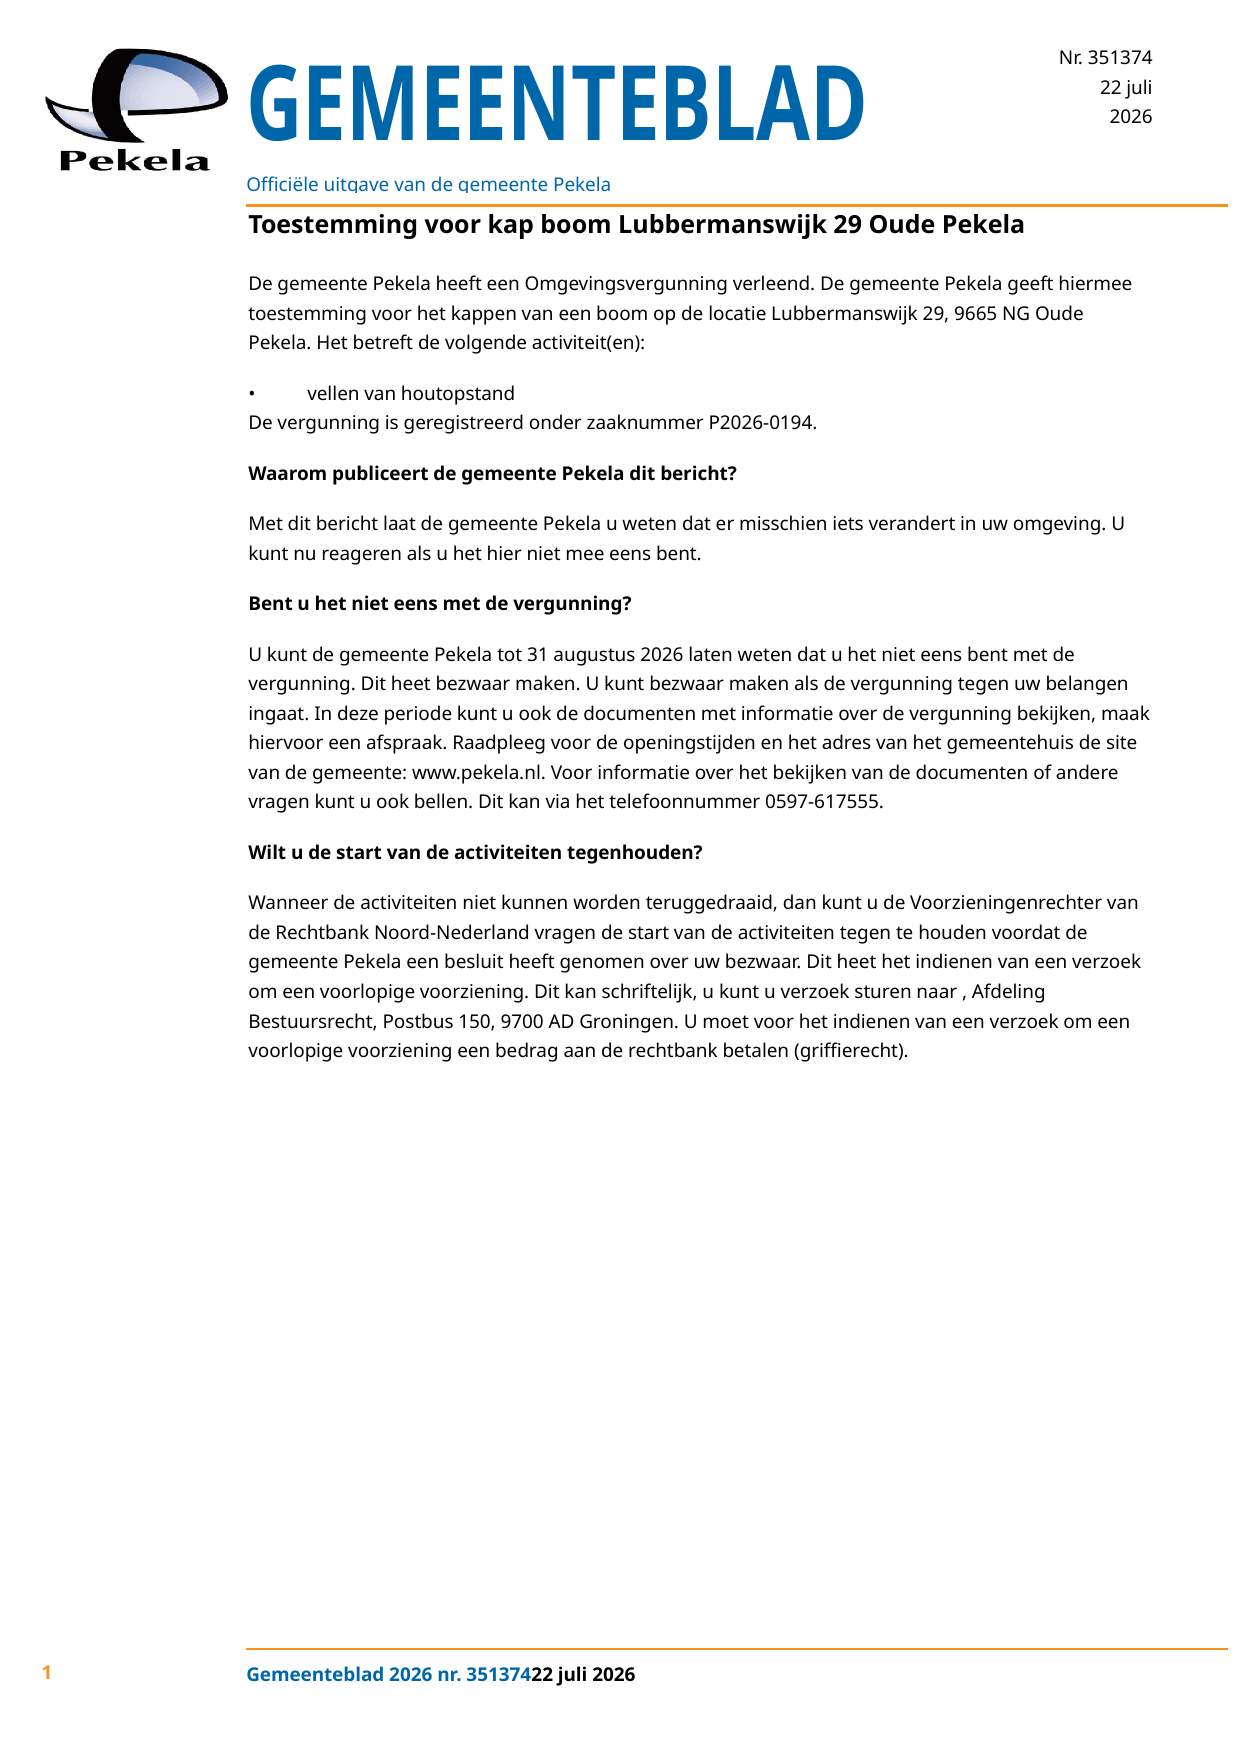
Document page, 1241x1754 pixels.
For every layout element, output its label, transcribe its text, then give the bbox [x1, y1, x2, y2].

text Waarom publiceert de gemeente Pekela dit bericht? [248, 460, 1152, 486]
text Wilt u de start van de activiteiten tegenhouden? [248, 839, 1152, 865]
text De gemeente Pekela heeft een Omgevingsvergunning verleend. De gemeente Pekela geeft hiermee toestemming voor het kappen van een boom op de locatie Lubbermanswijk 29, 9665 NG Oude Pekela. Het betreft de volgende activiteit(en): [248, 270, 1152, 355]
text Bent u het niet eens met de vergunning? [248, 590, 1152, 616]
text De vergunning is geregistreerd onder zaaknummer P2026-0194. [248, 409, 1152, 435]
text Met dit bericht laat de gemeente Pekela u weten dat er misschien iets verandert in uw omgeving. U kunt nu reageren als u het hier niet mee eens bent. [248, 510, 1152, 566]
text Wanneer de activiteiten niet kunnen worden teruggedraaid, dan kunt u de Voorzieningenrechter van de Rechtbank Noord-Nederland vragen de start van de activiteiten tegen te houden voordat de gemeente Pekela een besluit heeft genomen over uw bezwaar. Dit heet het indienen van een verzoek om een voorlopige voorziening. Dit kan schriftelijk, u kunt u verzoek sturen naar , Afdeling Bestuursrecht, Postbus 150, 9700 AD Groningen. U moet voor het indienen van een verzoek om een voorlopige voorziening een bedrag aan de rechtbank betalen (griffierecht). [248, 889, 1152, 1063]
list vellen van houtopstand [248, 380, 1152, 406]
picture [41, 47, 231, 172]
text U kunt de gemeente Pekela tot 31 augustus 2026 laten weten dat u het niet eens bent met de vergunning. Dit heet bezwaar maken. U kunt bezwaar maken als de vergunning tegen uw belangen ingaat. In deze periode kunt u ook de documenten met informatie over de vergunning bekijken, maak hiervoor een afspraak. Raadpleeg voor de openingstijden en het adres van het gemeentehuis de site van de gemeente: www.pekela.nl. Voor informatie over het bekijken van de documenten of andere vragen kunt u ook bellen. Dit kan via het telefoonnummer 0597-617555. [248, 641, 1152, 814]
text Toestemming voor kap boom Lubbermanswijk 29 Oude Pekela [248, 207, 1152, 241]
